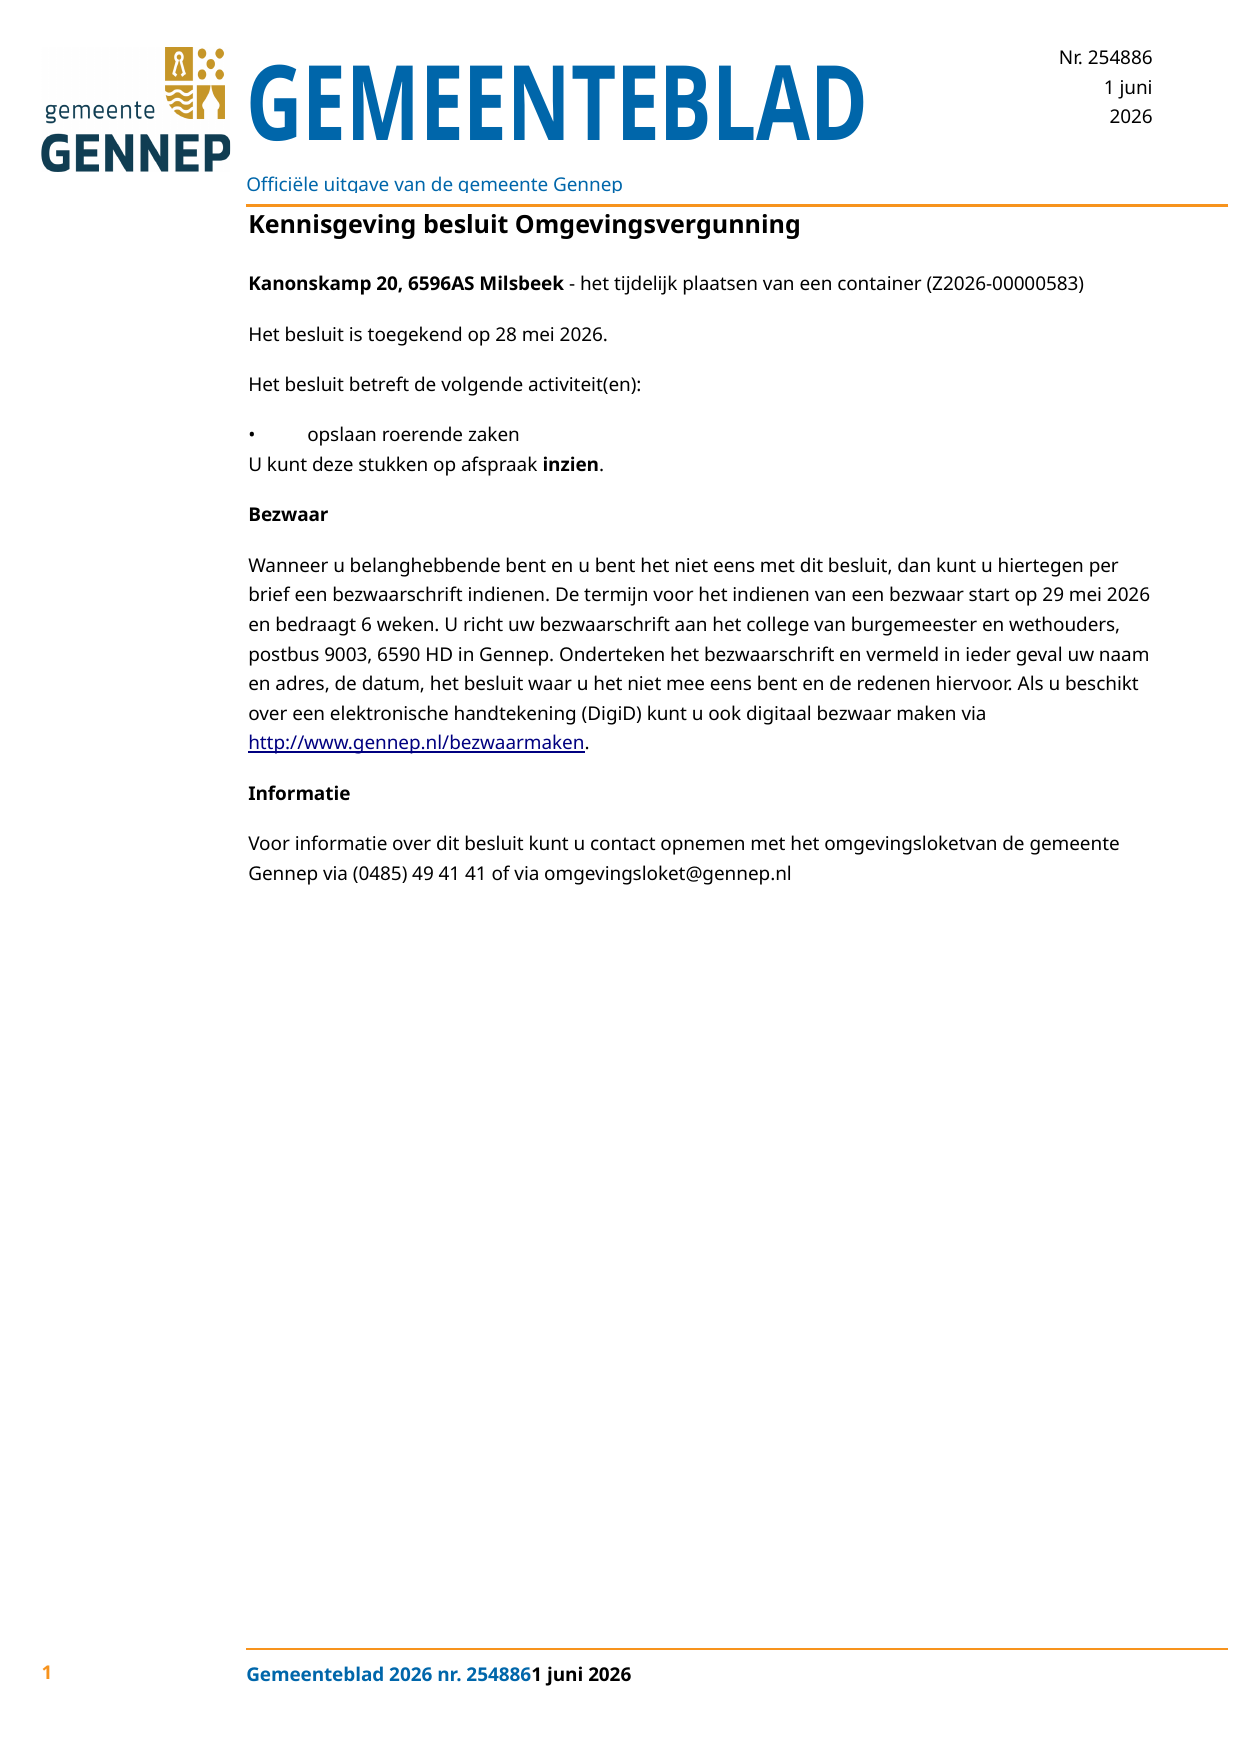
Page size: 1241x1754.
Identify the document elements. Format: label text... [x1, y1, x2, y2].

list opslaan roerende zaken [248, 422, 1152, 447]
text U kunt deze stukken op afspraak inzien. [248, 451, 1152, 477]
text Kanonskamp 20, 6596AS Milsbeek - het tijdelijk plaatsen van een container (Z2026-00000583) [248, 270, 1152, 296]
text Wanneer u belanghebbende bent en u bent het niet eens met dit besluit, dan kunt u hiertegen per brief een bezwaarschrift indienen. De termijn voor het indienen van een bezwaar start op 29 mei 2026 en bedraagt 6 weken. U richt uw bezwaarschrift aan het college van burgemeester en wethouders, postbus 9003, 6590 HD in Gennep. Onderteken het bezwaarschrift en vermeld in ieder geval uw naam en adres, de datum, het besluit waar u het niet mee eens bent en de redenen hiervoor. Als u beschikt over een elektronische handtekening (DigiD) kunt u ook digitaal bezwaar maken via http://www.gennep.nl/bezwaarmaken. [248, 552, 1152, 755]
text Bezwaar [248, 502, 1152, 527]
text Het besluit betreft de volgende activiteit(en): [248, 371, 1152, 397]
text Het besluit is toegekend op 28 mei 2026. [248, 321, 1152, 346]
text Kennisgeving besluit Omgevingsvergunning [248, 207, 1152, 241]
text Voor informatie over dit besluit kunt u contact opnemen met het omgevingsloketvan de gemeente Gennep via (0485) 49 41 41 of via omgevingsloket@gennep.nl [248, 830, 1152, 886]
picture [41, 47, 231, 172]
text Informatie [248, 780, 1152, 806]
